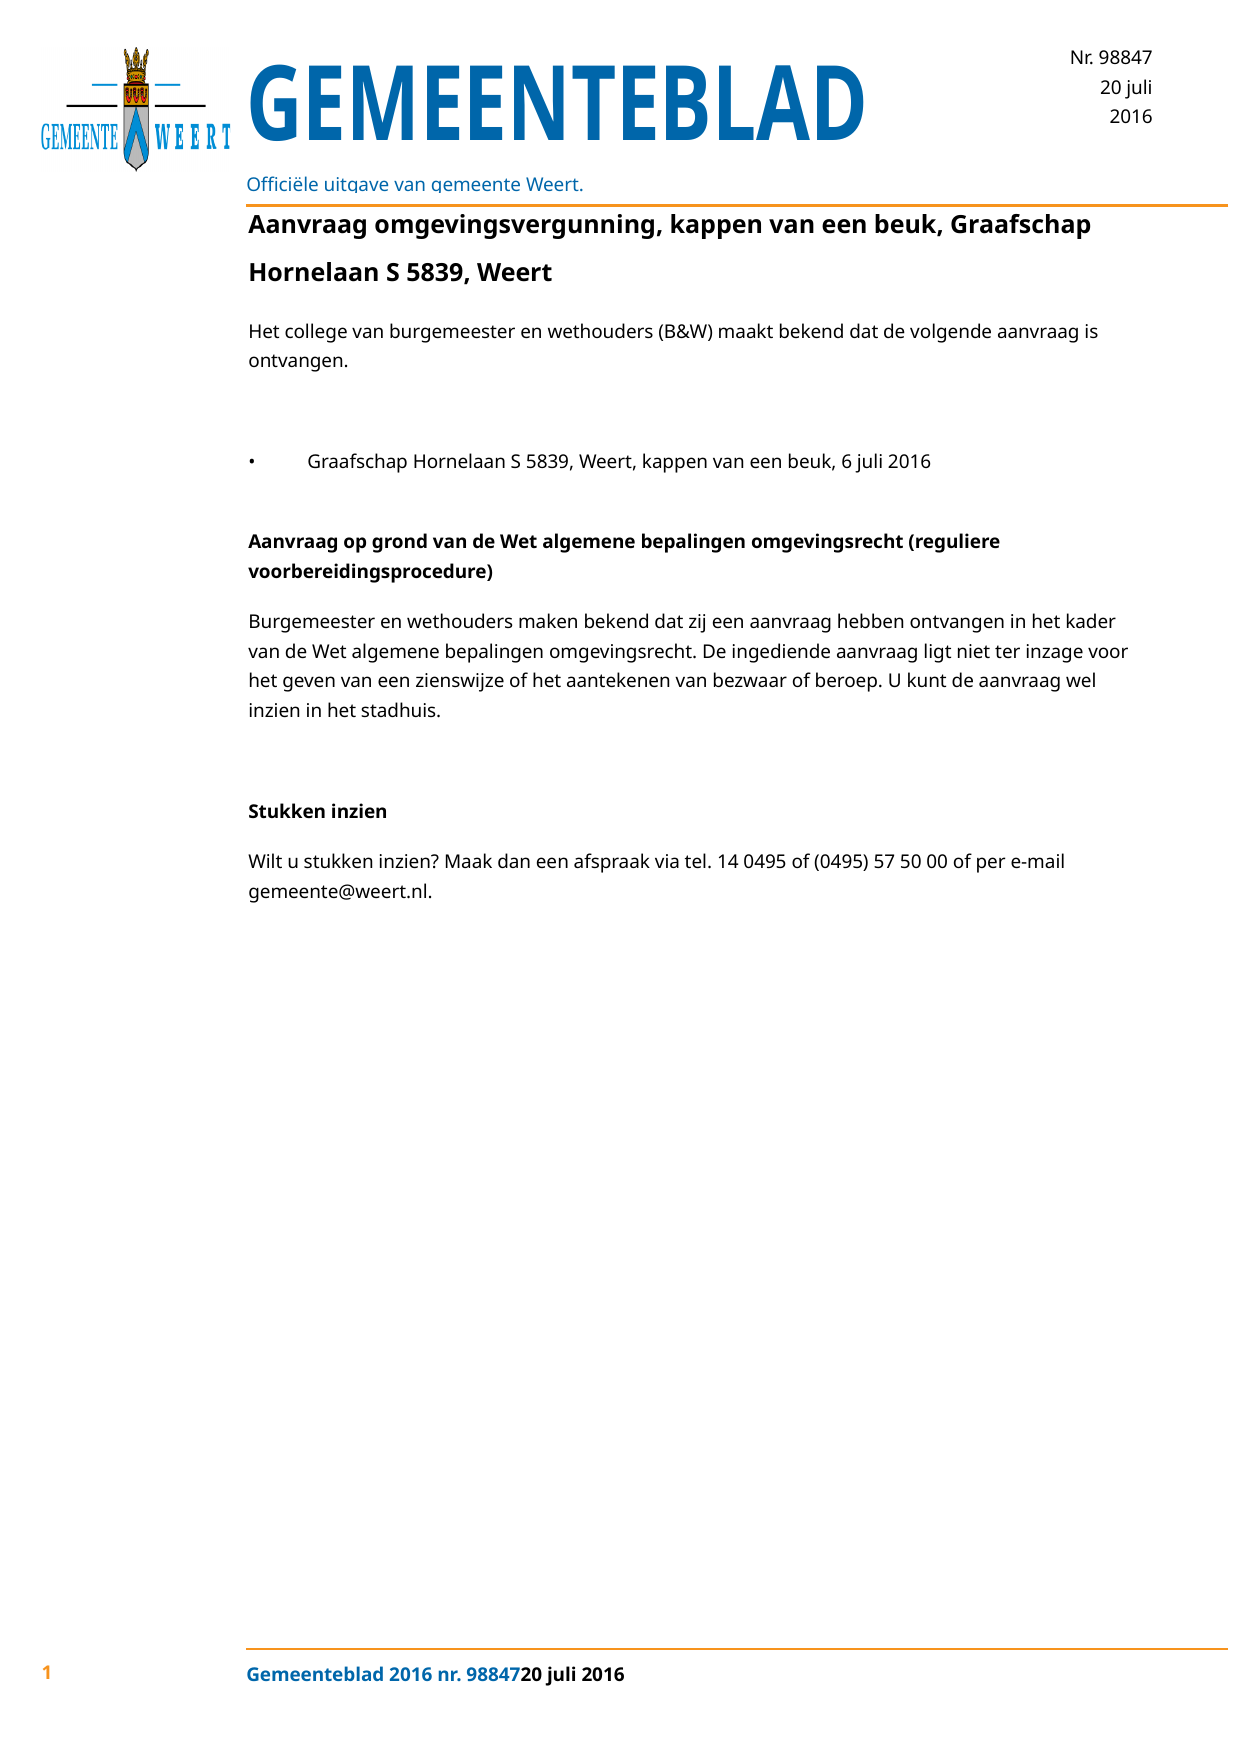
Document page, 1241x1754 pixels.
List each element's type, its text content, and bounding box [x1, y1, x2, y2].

text Aanvraag op grond van de Wet algemene bepalingen omgevingsrecht (reguliere voorbereidingsprocedure) [248, 528, 1152, 584]
text Aanvraag omgevingsvergunning, kappen van een beuk, Graafschap Hornelaan S 5839, Weert [248, 207, 1152, 288]
text Stukken inzien [248, 798, 1152, 824]
list Graafschap Hornelaan S 5839, Weert, kappen van een beuk, 6 juli 2016 [248, 448, 1152, 474]
text Burgemeester en wethouders maken bekend dat zij een aanvraag hebben ontvangen in het kader van de Wet algemene bepalingen omgevingsrecht. De ingediende aanvraag ligt niet ter inzage voor het geven van een zienswijze of het aantekenen van bezwaar of beroep. U kunt de aanvraag wel inzien in het stadhuis. [248, 608, 1152, 723]
text Het college van burgemeester en wethouders (B&W) maakt bekend dat de volgende aanvraag is ontvangen. [248, 318, 1152, 373]
text Wilt u stukken inzien? Maak dan een afspraak via tel. 14 0495 of (0495) 57 50 00 of per e-mail gemeente@weert.nl. [248, 848, 1152, 904]
picture [41, 47, 231, 172]
